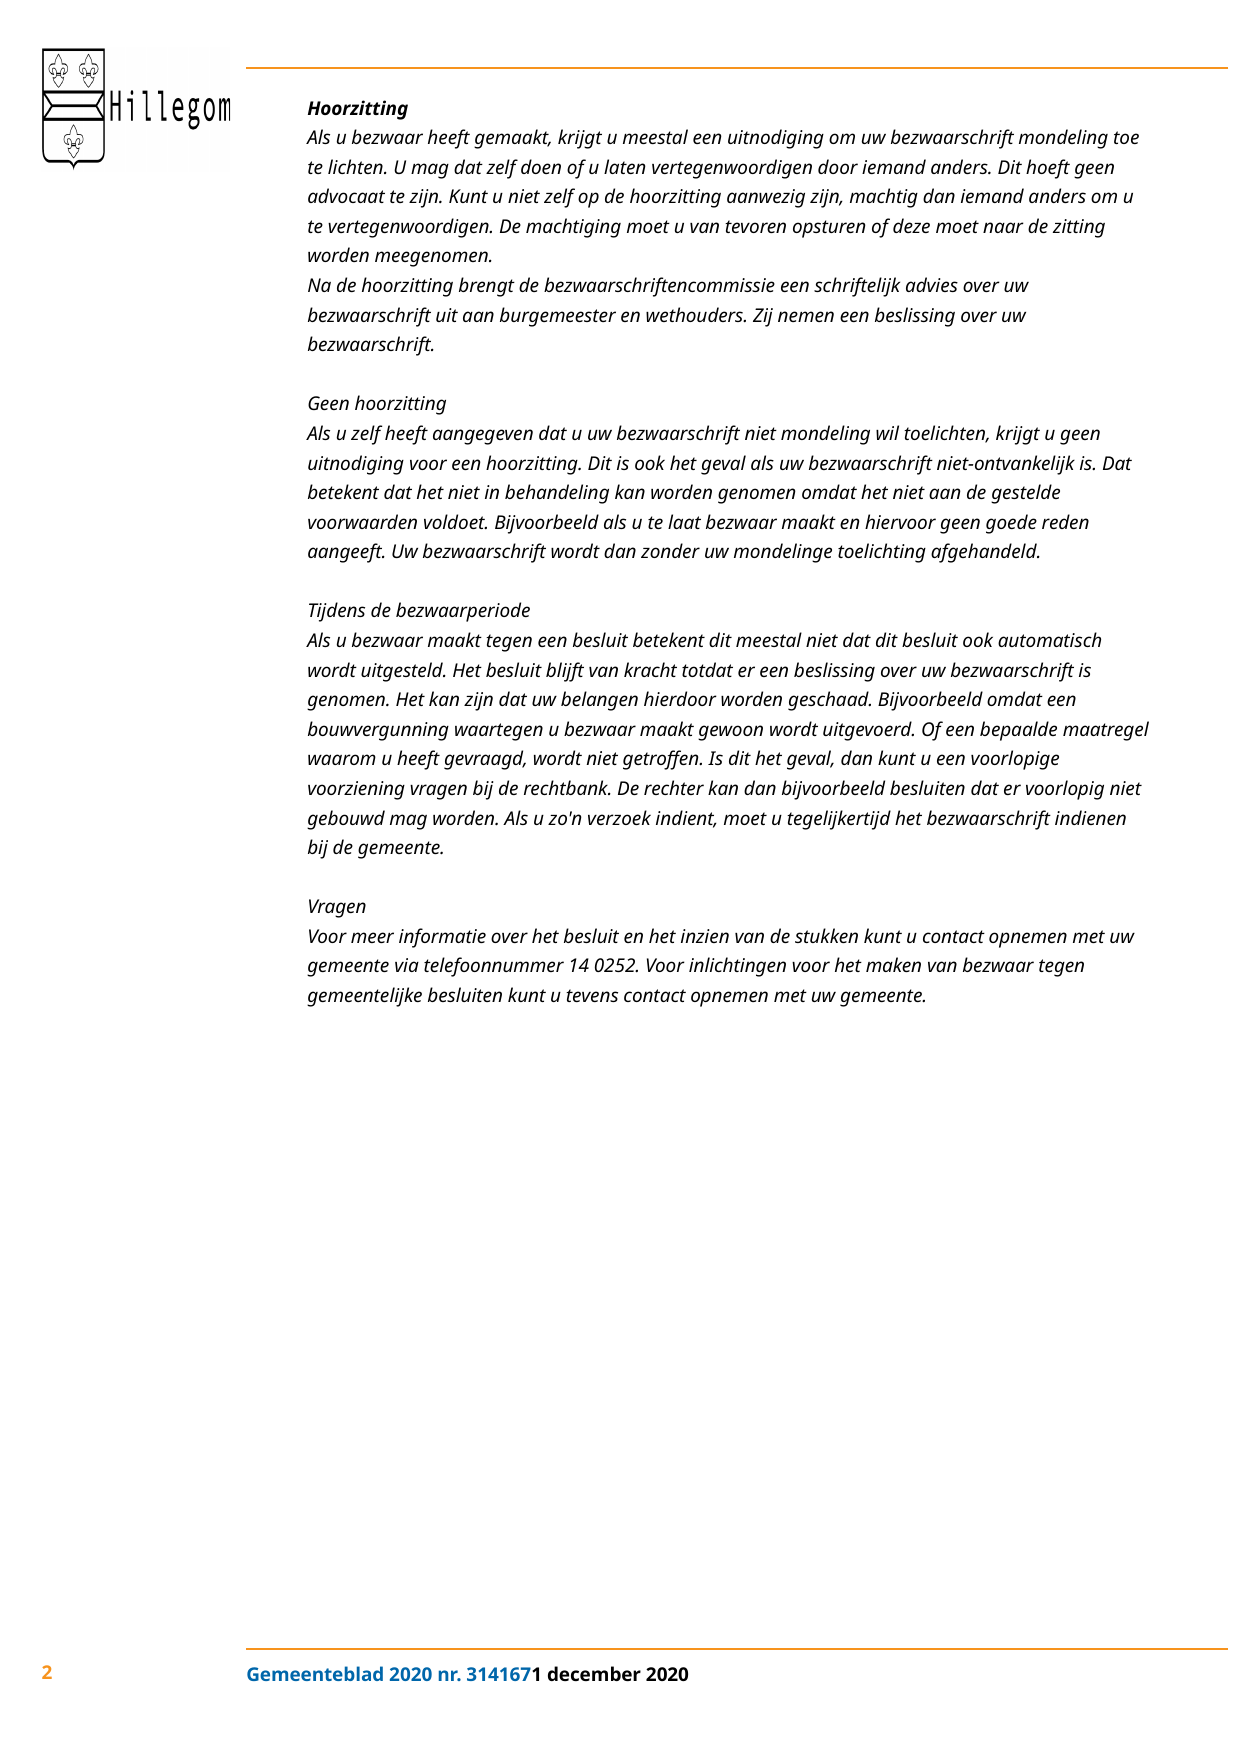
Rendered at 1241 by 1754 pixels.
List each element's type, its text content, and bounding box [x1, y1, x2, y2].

list Na de hoorzitting brengt de bezwaarschriftencommissie een schriftelijk advies over uw bezwaarschrift uit aan burgemeester en wethouders. Zij nemen een beslissing over uw bezwaarschrift. [248, 272, 1152, 357]
list Als u bezwaar maakt tegen een besluit betekent dit meestal niet dat dit besluit ook automatisch wordt uitgesteld. Het besluit blijft van kracht totdat er een beslissing over uw bezwaarschrift is genomen. Het kan zijn dat uw belangen hierdoor worden geschaad. Bijvoorbeeld omdat een bouwvergunning waartegen u bezwaar maakt gewoon wordt uitgevoerd. Of een bepaalde maatregel waarom u heeft gevraagd, wordt niet getroffen. Is dit het geval, dan kunt u een voorlopige voorziening vragen bij de rechtbank. De rechter kan dan bijvoorbeeld besluiten dat er voorlopig niet gebouwd mag worden. Als u zo'n verzoek indient, moet u tegelijkertijd het bezwaarschrift indienen bij de gemeente. [248, 627, 1152, 860]
list Geen hoorzitting [248, 391, 1152, 416]
picture [41, 47, 231, 172]
list Tijdens de bezwaarperiode [248, 598, 1152, 623]
list Hoorzitting [248, 95, 1152, 121]
list Voor meer informatie over het besluit en het inzien van de stukken kunt u contact opnemen met uw gemeente via telefoonnummer 14 0252. Voor inlichtingen voor het maken van bezwaar tegen gemeentelijke besluiten kunt u tevens contact opnemen met uw gemeente. [248, 923, 1152, 1008]
list Vragen [248, 893, 1152, 919]
list Als u bezwaar heeft gemaakt, krijgt u meestal een uitnodiging om uw bezwaarschrift mondeling toe te lichten. U mag dat zelf doen of u laten vertegenwoordigen door iemand anders. Dit hoeft geen advocaat te zijn. Kunt u niet zelf op de hoorzitting aanwezig zijn, machtig dan iemand anders om u te vertegenwoordigen. De machtiging moet u van tevoren opsturen of deze moet naar de zitting worden meegenomen. [248, 124, 1152, 268]
list Als u zelf heeft aangegeven dat u uw bezwaarschrift niet mondeling wil toelichten, krijgt u geen uitnodiging voor een hoorzitting. Dit is ook het geval als uw bezwaarschrift niet-ontvankelijk is. Dat betekent dat het niet in behandeling kan worden genomen omdat het niet aan de gestelde voorwaarden voldoet. Bijvoorbeeld als u te laat bezwaar maakt en hiervoor geen goede reden aangeeft. Uw bezwaarschrift wordt dan zonder uw mondelinge toelichting afgehandeld. [248, 420, 1152, 564]
